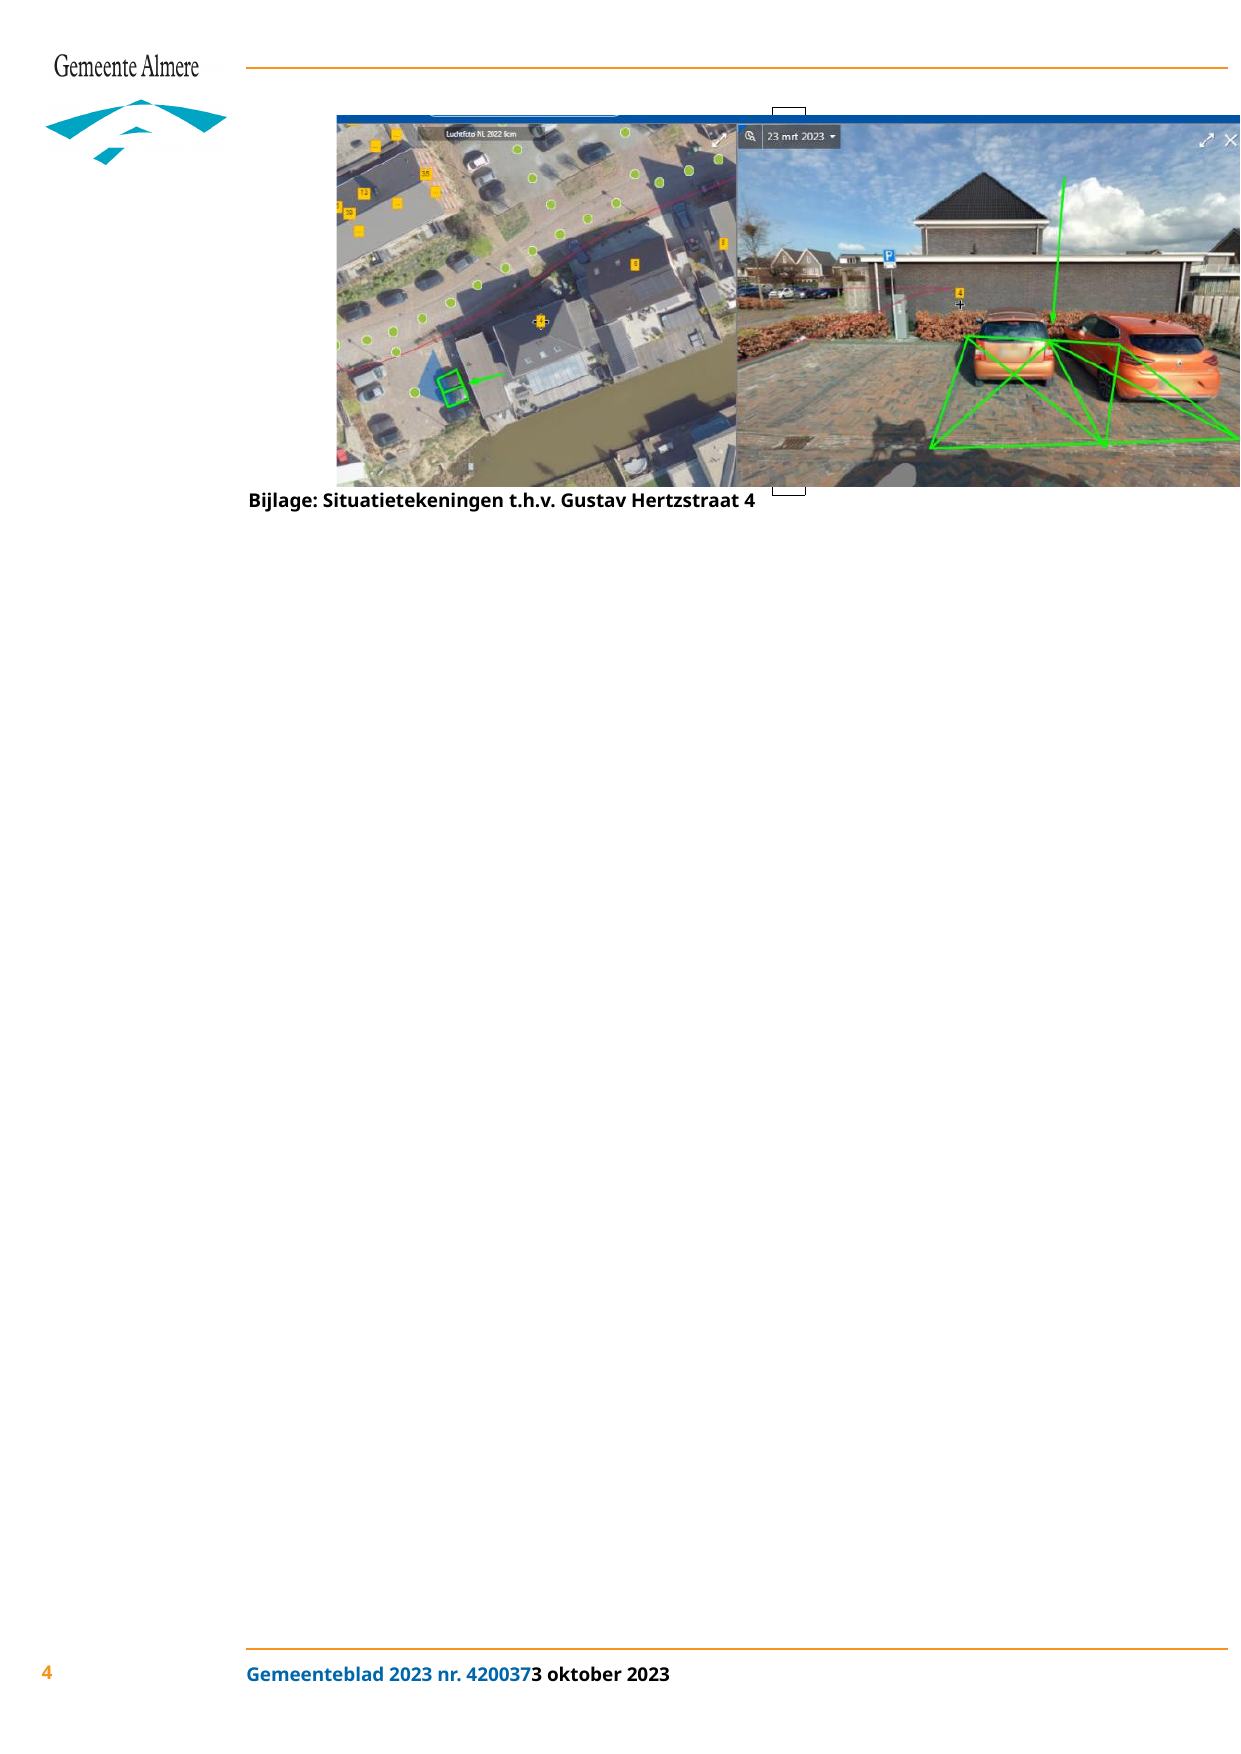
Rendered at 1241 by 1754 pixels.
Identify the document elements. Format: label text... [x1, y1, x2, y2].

picture [336, 115, 1240, 487]
picture [41, 47, 231, 172]
text Bijlage: Situatietekeningen t.h.v. Gustav Hertzstraat 4 [248, 95, 1152, 513]
